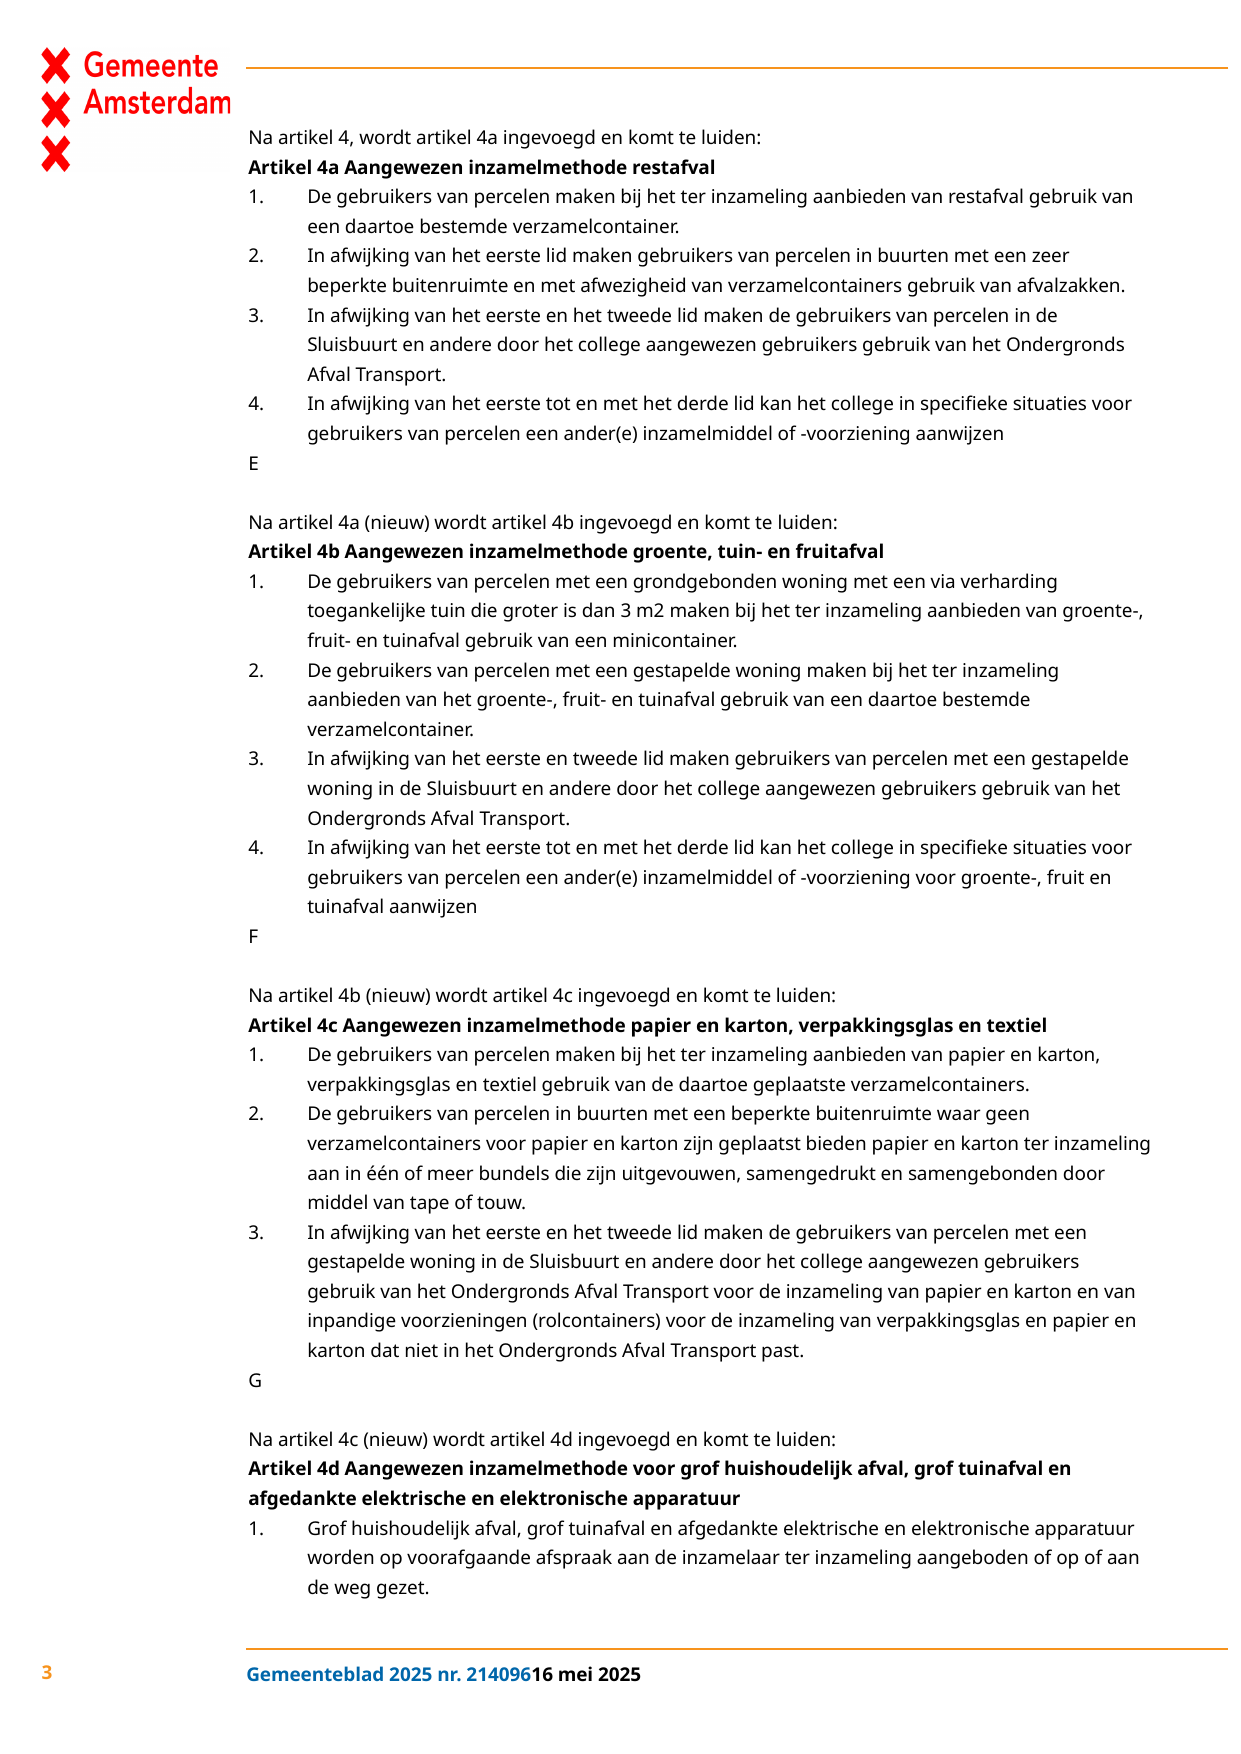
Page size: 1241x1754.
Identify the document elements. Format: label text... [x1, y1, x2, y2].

text G [248, 1367, 1152, 1393]
text E [248, 450, 1152, 476]
list Grof huishoudelijk afval, grof tuinafval en afgedankte elektrische en elektronische apparatuur worden op voorafgaande afspraak aan de inzamelaar ter inzameling aangeboden of op of aan de weg gezet. [248, 1515, 1152, 1600]
list In afwijking van het eerste lid maken gebruikers van percelen in buurten met een zeer beperkte buitenruimte en met afwezigheid van verzamelcontainers gebruik van afvalzakken. [248, 243, 1152, 298]
list De gebruikers van percelen maken bij het ter inzameling aanbieden van papier en karton, verpakkingsglas en textiel gebruik van de daartoe geplaatste verzamelcontainers. [248, 1041, 1152, 1097]
text Na artikel 4c (nieuw) wordt artikel 4d ingevoegd en komt te luiden: [248, 1426, 1152, 1452]
list De gebruikers van percelen in buurten met een beperkte buitenruimte waar geen verzamelcontainers voor papier en karton zijn geplaatst bieden papier en karton ter inzameling aan in één of meer bundels die zijn uitgevouwen, samengedrukt en samengebonden door middel van tape of touw. [248, 1101, 1152, 1215]
text Artikel 4b Aangewezen inzamelmethode groente, tuin- en fruitafval [248, 538, 1152, 564]
list In afwijking van het eerste en het tweede lid maken de gebruikers van percelen met een gestapelde woning in de Sluisbuurt en andere door het college aangewezen gebruikers gebruik van het Ondergronds Afval Transport voor de inzameling van papier en karton en van inpandige voorzieningen (rolcontainers) voor de inzameling van verpakkingsglas en papier en karton dat niet in het Ondergronds Afval Transport past. [248, 1219, 1152, 1363]
text Artikel 4a Aangewezen inzamelmethode restafval [248, 154, 1152, 180]
list De gebruikers van percelen maken bij het ter inzameling aanbieden van restafval gebruik van een daartoe bestemde verzamelcontainer. [248, 183, 1152, 239]
list De gebruikers van percelen met een gestapelde woning maken bij het ter inzameling aanbieden van het groente-, fruit- en tuinafval gebruik van een daartoe bestemde verzamelcontainer. [248, 657, 1152, 742]
list In afwijking van het eerste en tweede lid maken gebruikers van percelen met een gestapelde woning in de Sluisbuurt en andere door het college aangewezen gebruikers gebruik van het Ondergronds Afval Transport. [248, 746, 1152, 831]
text Artikel 4d Aangewezen inzamelmethode voor grof huishoudelijk afval, grof tuinafval en afgedankte elektrische en elektronische apparatuur [248, 1456, 1152, 1511]
list In afwijking van het eerste en het tweede lid maken de gebruikers van percelen in de Sluisbuurt en andere door het college aangewezen gebruikers gebruik van het Ondergronds Afval Transport. [248, 302, 1152, 387]
text Artikel 4c Aangewezen inzamelmethode papier en karton, verpakkingsglas en textiel [248, 1012, 1152, 1038]
text Na artikel 4b (nieuw) wordt artikel 4c ingevoegd en komt te luiden: [248, 982, 1152, 1008]
text Na artikel 4, wordt artikel 4a ingevoegd en komt te luiden: [248, 124, 1152, 150]
text Na artikel 4a (nieuw) wordt artikel 4b ingevoegd en komt te luiden: [248, 509, 1152, 535]
text F [248, 923, 1152, 949]
list De gebruikers van percelen met een grondgebonden woning met een via verharding toegankelijke tuin die groter is dan 3 m2 maken bij het ter inzameling aanbieden van groente-, fruit- en tuinafval gebruik van een minicontainer. [248, 568, 1152, 653]
list In afwijking van het eerste tot en met het derde lid kan het college in specifieke situaties voor gebruikers van percelen een ander(e) inzamelmiddel of -voorziening aanwijzen [248, 391, 1152, 446]
list In afwijking van het eerste tot en met het derde lid kan het college in specifieke situaties voor gebruikers van percelen een ander(e) inzamelmiddel of -voorziening voor groente-, fruit en tuinafval aanwijzen [248, 834, 1152, 919]
picture [41, 47, 231, 172]
